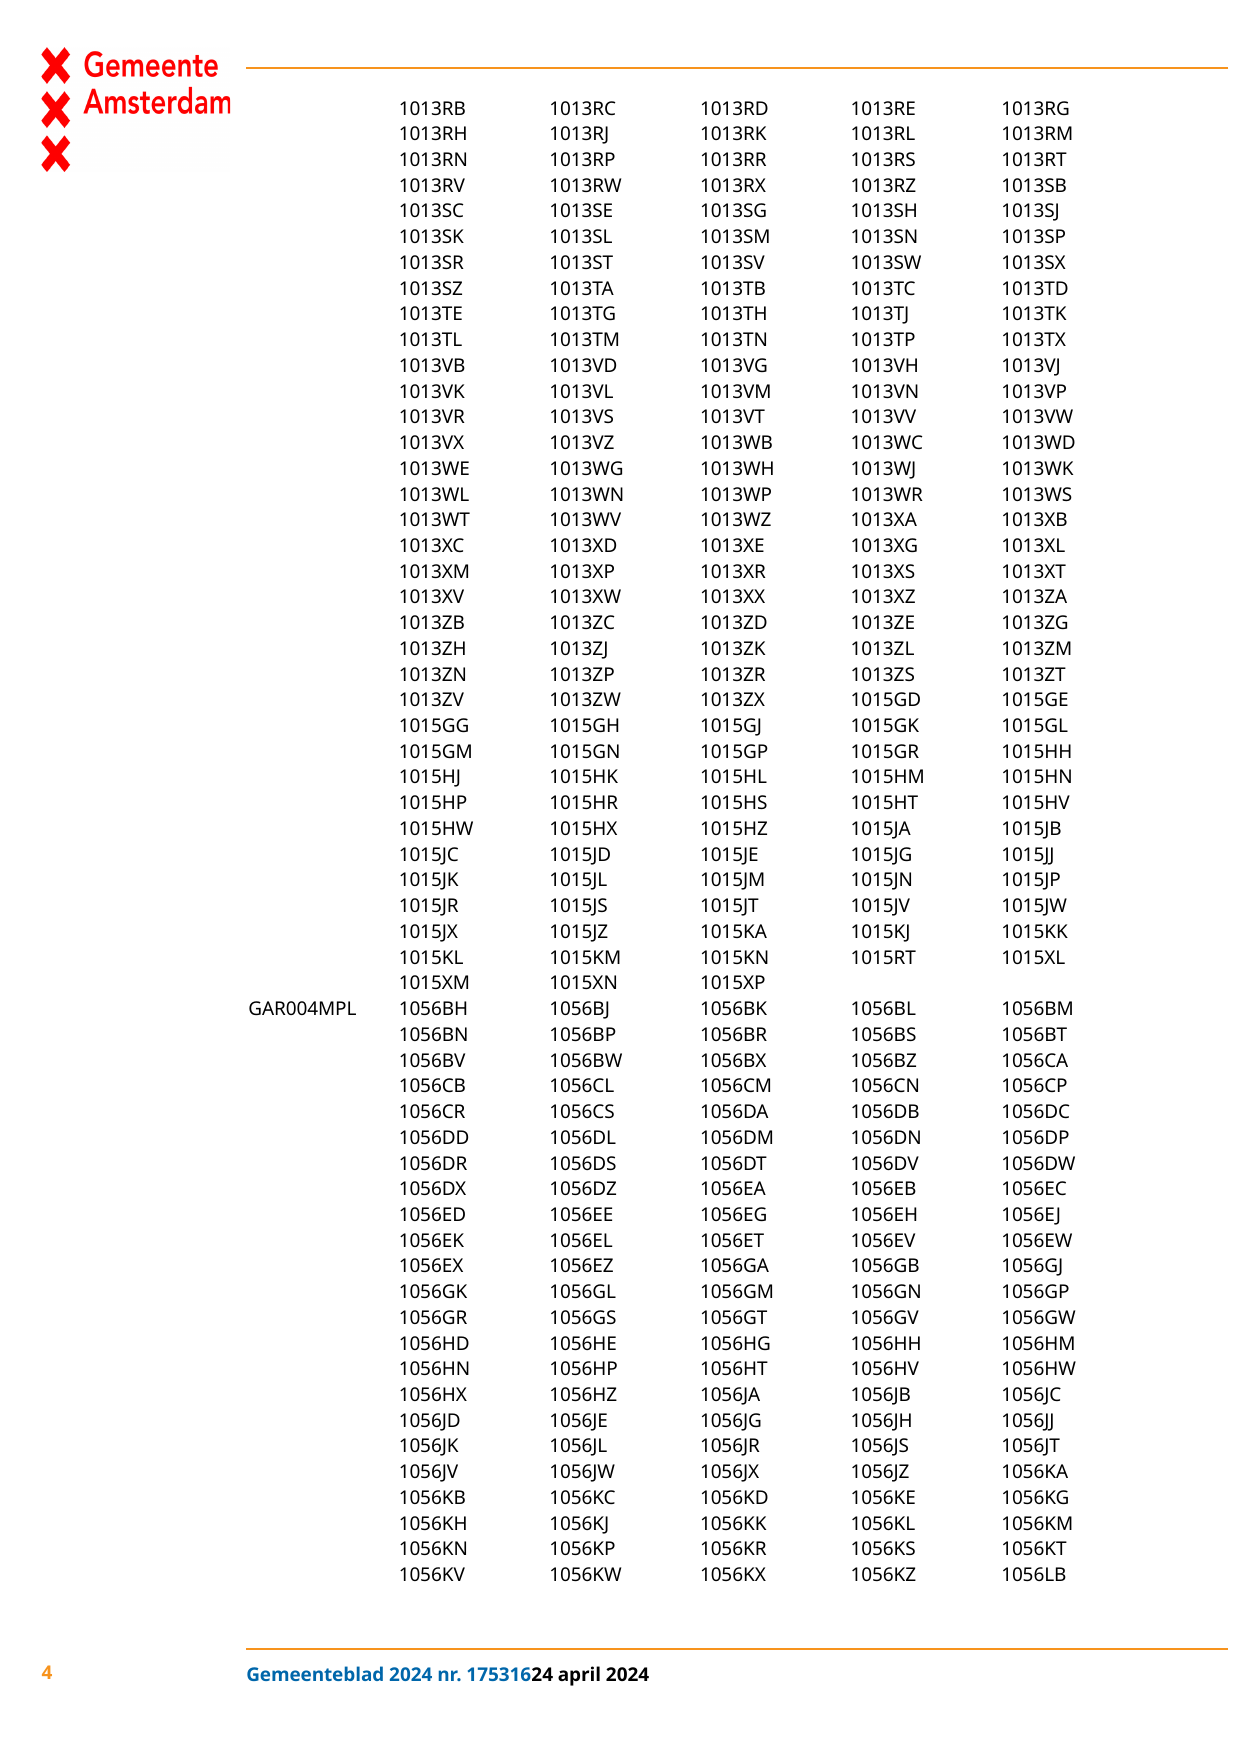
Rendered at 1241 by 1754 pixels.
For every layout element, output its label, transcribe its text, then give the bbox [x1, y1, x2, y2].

table_cell 1015JB [1001, 815, 1152, 841]
table_cell 1056GW [1001, 1304, 1152, 1330]
table_cell 1013SZ [399, 275, 549, 301]
table_cell 1013TN [700, 326, 850, 352]
table_cell GAR004MPL [248, 995, 398, 1021]
table_cell 1056KE [850, 1484, 1001, 1510]
table_cell 1056KG [1001, 1484, 1152, 1510]
table_cell 1015JC [399, 841, 549, 867]
table_cell 1056KD [700, 1484, 850, 1510]
table_cell 1056EX [399, 1253, 549, 1278]
table_cell [248, 1253, 398, 1278]
table_cell 1013SH [850, 198, 1001, 223]
table_cell [248, 378, 398, 403]
table_cell 1013ZG [1001, 609, 1152, 635]
table_cell 1056EG [700, 1201, 850, 1227]
table_cell 1015JG [850, 841, 1001, 867]
table_cell 1013VH [850, 352, 1001, 378]
table_cell [248, 1227, 398, 1253]
table_cell [248, 506, 398, 532]
table_cell 1056EL [549, 1227, 700, 1253]
table_cell 1056HX [399, 1381, 549, 1407]
table_cell 1013TH [700, 301, 850, 326]
table_cell 1015JD [549, 841, 700, 867]
table_cell 1056EV [850, 1227, 1001, 1253]
table_cell 1013TB [700, 275, 850, 301]
table_cell 1013SV [700, 249, 850, 275]
table_cell 1015HN [1001, 764, 1152, 789]
table_cell 1013XP [549, 558, 700, 584]
table_cell [248, 1356, 398, 1381]
table_cell 1056GL [549, 1278, 700, 1304]
table_cell 1056GR [399, 1304, 549, 1330]
table_cell 1013RH [399, 121, 549, 146]
table_cell [248, 1201, 398, 1227]
table_cell 1015HM [850, 764, 1001, 789]
table_cell 1013WH [700, 455, 850, 481]
table_cell 1056GK [399, 1278, 549, 1304]
table_cell 1056EC [1001, 1175, 1152, 1201]
table_cell 1013ZS [850, 661, 1001, 687]
table_cell 1056ED [399, 1201, 549, 1227]
table_cell 1013TP [850, 326, 1001, 352]
table_cell 1013VN [850, 378, 1001, 403]
table_cell 1015GE [1001, 687, 1152, 712]
table_cell 1013XX [700, 584, 850, 609]
table_cell 1013XR [700, 558, 850, 584]
table_cell 1056JV [399, 1459, 549, 1484]
table_cell 1015GG [399, 712, 549, 738]
table_cell 1013WD [1001, 429, 1152, 455]
table_cell 1056EZ [549, 1253, 700, 1278]
table_cell 1056KC [549, 1484, 700, 1510]
table_cell [248, 918, 398, 944]
table_cell 1056DB [850, 1098, 1001, 1124]
table_cell 1056EA [700, 1175, 850, 1201]
table_cell 1013XA [850, 506, 1001, 532]
table_cell [248, 429, 398, 455]
table_cell 1056BN [399, 1021, 549, 1047]
table_cell 1013SR [399, 249, 549, 275]
table_cell 1015HT [850, 790, 1001, 815]
table_cell 1015JL [549, 867, 700, 892]
table_cell [248, 224, 398, 249]
table_cell 1056JT [1001, 1433, 1152, 1458]
table_cell 1013RW [549, 172, 700, 198]
table_cell 1013ZX [700, 687, 850, 712]
table_cell 1015HL [700, 764, 850, 789]
table_cell 1015XM [399, 970, 549, 995]
table_cell 1056BL [850, 995, 1001, 1021]
table_cell 1056EJ [1001, 1201, 1152, 1227]
table_cell [850, 970, 1001, 995]
table_cell 1056ET [700, 1227, 850, 1253]
table_cell 1013WE [399, 455, 549, 481]
table_cell 1013ZL [850, 635, 1001, 661]
table_cell 1056KT [1001, 1536, 1152, 1561]
table_cell 1013VM [700, 378, 850, 403]
table_cell 1056JE [549, 1407, 700, 1433]
table_cell 1056KA [1001, 1459, 1152, 1484]
table_cell 1056HV [850, 1356, 1001, 1381]
table_cell 1056JX [700, 1459, 850, 1484]
table_cell 1015KK [1001, 918, 1152, 944]
table_cell 1013SK [399, 224, 549, 249]
table_cell 1056GN [850, 1278, 1001, 1304]
table_cell 1056HT [700, 1356, 850, 1381]
table_cell 1013ZB [399, 609, 549, 635]
table_cell 1056GA [700, 1253, 850, 1278]
table_cell [248, 1150, 398, 1175]
table_cell 1013VD [549, 352, 700, 378]
table_cell 1056JC [1001, 1381, 1152, 1407]
table_cell 1056BR [700, 1021, 850, 1047]
table_cell 1013TX [1001, 326, 1152, 352]
table_cell 1013VP [1001, 378, 1152, 403]
table_cell 1056HH [850, 1330, 1001, 1356]
table_cell [248, 558, 398, 584]
table_cell [248, 1381, 398, 1407]
table_cell 1056HM [1001, 1330, 1152, 1356]
table_cell 1013TM [549, 326, 700, 352]
table_cell 1056KZ [850, 1561, 1001, 1587]
table_cell [248, 1433, 398, 1458]
table_cell 1015HK [549, 764, 700, 789]
table_cell 1015KJ [850, 918, 1001, 944]
table_cell 1013ZW [549, 687, 700, 712]
table_cell [248, 893, 398, 918]
table_cell 1015KM [549, 944, 700, 969]
table_cell 1056HD [399, 1330, 549, 1356]
table_cell 1013WR [850, 481, 1001, 506]
table_cell 1056GM [700, 1278, 850, 1304]
table_cell 1056JB [850, 1381, 1001, 1407]
table_cell 1015GR [850, 738, 1001, 764]
table_cell 1013WS [1001, 481, 1152, 506]
table_cell 1056BP [549, 1021, 700, 1047]
table_cell 1015XP [700, 970, 850, 995]
table_cell 1056KL [850, 1510, 1001, 1536]
table_cell 1056DN [850, 1124, 1001, 1150]
table_cell 1013RT [1001, 146, 1152, 172]
table_cell 1056JS [850, 1433, 1001, 1458]
table_cell 1056EE [549, 1201, 700, 1227]
table_cell [248, 661, 398, 687]
table_cell [248, 481, 398, 506]
table_cell 1015KA [700, 918, 850, 944]
table_cell 1013ZC [549, 609, 700, 635]
table_cell 1013ZA [1001, 584, 1152, 609]
table_cell 1015JM [700, 867, 850, 892]
table_cell 1013VT [700, 404, 850, 429]
table_cell 1013WL [399, 481, 549, 506]
table_cell 1056DV [850, 1150, 1001, 1175]
table_cell 1013ZT [1001, 661, 1152, 687]
table_cell 1056JZ [850, 1459, 1001, 1484]
table_cell 1056KK [700, 1510, 850, 1536]
table_cell 1056JH [850, 1407, 1001, 1433]
table_cell 1013ZJ [549, 635, 700, 661]
table_cell 1013WB [700, 429, 850, 455]
table_cell 1015HZ [700, 815, 850, 841]
table_cell 1015GH [549, 712, 700, 738]
table_cell 1056KW [549, 1561, 700, 1587]
table_cell 1056HE [549, 1330, 700, 1356]
table_cell 1013ZH [399, 635, 549, 661]
table_cell 1013VZ [549, 429, 700, 455]
table_cell 1056KJ [549, 1510, 700, 1536]
table_cell 1056EK [399, 1227, 549, 1253]
table_cell 1056BK [700, 995, 850, 1021]
table_cell 1056DX [399, 1175, 549, 1201]
table_cell 1056CB [399, 1073, 549, 1098]
table_cell 1013XE [700, 532, 850, 558]
table_cell 1013XT [1001, 558, 1152, 584]
table_cell 1013TA [549, 275, 700, 301]
table_cell 1056DR [399, 1150, 549, 1175]
table_cell [248, 95, 398, 121]
table_cell 1013VW [1001, 404, 1152, 429]
table_cell [248, 609, 398, 635]
table_cell [248, 687, 398, 712]
table_cell 1056KR [700, 1536, 850, 1561]
table_cell 1013VX [399, 429, 549, 455]
table_cell 1056DM [700, 1124, 850, 1150]
table_cell 1013RL [850, 121, 1001, 146]
table_cell 1056BT [1001, 1021, 1152, 1047]
table_cell [248, 326, 398, 352]
table_cell 1013XG [850, 532, 1001, 558]
table_cell 1015HJ [399, 764, 549, 789]
table_cell 1056BZ [850, 1047, 1001, 1072]
table_cell 1013RJ [549, 121, 700, 146]
table_cell 1013WT [399, 506, 549, 532]
table_cell [248, 1330, 398, 1356]
table_cell [248, 532, 398, 558]
table_cell 1056JD [399, 1407, 549, 1433]
table_cell [248, 1304, 398, 1330]
table_cell 1013VJ [1001, 352, 1152, 378]
table_cell [1001, 970, 1152, 995]
table_cell 1015JE [700, 841, 850, 867]
table_cell 1015JP [1001, 867, 1152, 892]
table_cell 1013WV [549, 506, 700, 532]
table_cell [248, 1459, 398, 1484]
table_cell [248, 1510, 398, 1536]
table_cell 1013XD [549, 532, 700, 558]
table_cell 1015GM [399, 738, 549, 764]
table_cell [248, 1278, 398, 1304]
table_cell [248, 1073, 398, 1098]
table_cell 1013RV [399, 172, 549, 198]
table_cell 1056KN [399, 1536, 549, 1561]
table_cell 1013ZP [549, 661, 700, 687]
table_cell 1013SB [1001, 172, 1152, 198]
table_cell 1013SC [399, 198, 549, 223]
table_cell [248, 584, 398, 609]
table_cell 1056JG [700, 1407, 850, 1433]
table_cell 1056EH [850, 1201, 1001, 1227]
table_cell 1015HH [1001, 738, 1152, 764]
table_cell [248, 1021, 398, 1047]
table_cell 1015KL [399, 944, 549, 969]
table_cell 1015HP [399, 790, 549, 815]
table_cell 1013ZE [850, 609, 1001, 635]
table_cell 1015JT [700, 893, 850, 918]
table_cell 1013VB [399, 352, 549, 378]
table_cell 1013RS [850, 146, 1001, 172]
table_cell 1056JW [549, 1459, 700, 1484]
table_cell 1015JK [399, 867, 549, 892]
table_cell 1013VL [549, 378, 700, 403]
table_cell [248, 1098, 398, 1124]
table_cell 1015JW [1001, 893, 1152, 918]
table_cell 1015GN [549, 738, 700, 764]
table_cell 1015GK [850, 712, 1001, 738]
table_cell 1015HX [549, 815, 700, 841]
table_cell 1013TE [399, 301, 549, 326]
table_cell 1015GD [850, 687, 1001, 712]
table_cell 1013RG [1001, 95, 1152, 121]
table_cell 1013VV [850, 404, 1001, 429]
table_cell [248, 1561, 398, 1587]
table_cell 1013RX [700, 172, 850, 198]
table_cell 1013WG [549, 455, 700, 481]
table_cell 1056DT [700, 1150, 850, 1175]
table_cell 1015JN [850, 867, 1001, 892]
table_cell 1015HS [700, 790, 850, 815]
table_cell 1056CR [399, 1098, 549, 1124]
table_cell 1013RR [700, 146, 850, 172]
table_cell 1013WZ [700, 506, 850, 532]
table_cell 1013VS [549, 404, 700, 429]
table_cell [248, 970, 398, 995]
table_cell [248, 944, 398, 969]
table_cell [248, 1484, 398, 1510]
table_cell 1013XW [549, 584, 700, 609]
table_cell 1056BS [850, 1021, 1001, 1047]
table_cell 1056GT [700, 1304, 850, 1330]
table_cell [248, 172, 398, 198]
table_cell 1013SN [850, 224, 1001, 249]
table_cell 1056CN [850, 1073, 1001, 1098]
table_cell [248, 121, 398, 146]
table_cell 1015JA [850, 815, 1001, 841]
table_cell 1056CM [700, 1073, 850, 1098]
table_cell 1013XM [399, 558, 549, 584]
table_cell 1056KS [850, 1536, 1001, 1561]
table_cell 1056BM [1001, 995, 1152, 1021]
table_cell 1013WP [700, 481, 850, 506]
table_cell 1013SW [850, 249, 1001, 275]
table_cell 1013WC [850, 429, 1001, 455]
table_cell 1056HW [1001, 1356, 1152, 1381]
table_cell 1013RB [399, 95, 549, 121]
table_cell 1056KB [399, 1484, 549, 1510]
table_cell 1056KV [399, 1561, 549, 1587]
table_cell [248, 815, 398, 841]
table_cell 1013XV [399, 584, 549, 609]
table_cell 1013TJ [850, 301, 1001, 326]
table_cell 1056KM [1001, 1510, 1152, 1536]
table_cell 1015RT [850, 944, 1001, 969]
table_cell 1013WJ [850, 455, 1001, 481]
picture [41, 47, 231, 172]
table_cell [248, 1124, 398, 1150]
table_cell 1056JR [700, 1433, 850, 1458]
table_cell 1056KH [399, 1510, 549, 1536]
table_cell 1056HN [399, 1356, 549, 1381]
table_cell 1056GB [850, 1253, 1001, 1278]
table_cell 1056HG [700, 1330, 850, 1356]
table_cell 1056JJ [1001, 1407, 1152, 1433]
table_cell 1013ZD [700, 609, 850, 635]
table_cell 1013RD [700, 95, 850, 121]
table_cell 1013SG [700, 198, 850, 223]
table_cell 1056EW [1001, 1227, 1152, 1253]
table_cell 1056DA [700, 1098, 850, 1124]
table_cell 1013ZM [1001, 635, 1152, 661]
table_cell 1013SP [1001, 224, 1152, 249]
table_cell 1056BW [549, 1047, 700, 1072]
table_cell 1056CA [1001, 1047, 1152, 1072]
table_cell 1015HR [549, 790, 700, 815]
table_cell [248, 841, 398, 867]
table_cell 1013SX [1001, 249, 1152, 275]
table_cell 1013XL [1001, 532, 1152, 558]
table_cell 1056DZ [549, 1175, 700, 1201]
table_cell 1015HV [1001, 790, 1152, 815]
table_cell 1013TC [850, 275, 1001, 301]
table_cell 1013RE [850, 95, 1001, 121]
table_cell 1015JX [399, 918, 549, 944]
table_cell 1013XS [850, 558, 1001, 584]
table_cell 1056DP [1001, 1124, 1152, 1150]
table_cell 1013VK [399, 378, 549, 403]
table_cell 1013RC [549, 95, 700, 121]
table_cell [248, 712, 398, 738]
table_cell [248, 352, 398, 378]
table_cell [248, 1047, 398, 1072]
table_cell [248, 790, 398, 815]
table_cell 1013SE [549, 198, 700, 223]
table_cell 1056JL [549, 1433, 700, 1458]
table_cell [248, 1407, 398, 1433]
table_cell 1013ZV [399, 687, 549, 712]
table_cell 1013TK [1001, 301, 1152, 326]
table_cell [248, 404, 398, 429]
table_cell 1013RP [549, 146, 700, 172]
table_cell 1013VG [700, 352, 850, 378]
table_cell 1013TL [399, 326, 549, 352]
table_cell 1013SM [700, 224, 850, 249]
table_cell 1056KX [700, 1561, 850, 1587]
table_cell 1056HP [549, 1356, 700, 1381]
table_cell 1013RM [1001, 121, 1152, 146]
table_cell 1056CS [549, 1098, 700, 1124]
table_cell 1013WN [549, 481, 700, 506]
table_cell [248, 867, 398, 892]
table_cell 1013TD [1001, 275, 1152, 301]
table_cell 1015GL [1001, 712, 1152, 738]
table_cell 1056GP [1001, 1278, 1152, 1304]
table_cell [248, 198, 398, 223]
table_cell 1015JS [549, 893, 700, 918]
table_cell [248, 635, 398, 661]
table_cell 1056CL [549, 1073, 700, 1098]
table_cell 1056DC [1001, 1098, 1152, 1124]
table_cell 1013VR [399, 404, 549, 429]
table_cell 1056GV [850, 1304, 1001, 1330]
table_cell 1015GJ [700, 712, 850, 738]
table_cell 1013XB [1001, 506, 1152, 532]
table_cell 1056BH [399, 995, 549, 1021]
table_cell 1056GS [549, 1304, 700, 1330]
table_cell [248, 1175, 398, 1201]
table_cell 1056KP [549, 1536, 700, 1561]
table_cell 1013ST [549, 249, 700, 275]
table_cell 1056BV [399, 1047, 549, 1072]
table_cell 1013XZ [850, 584, 1001, 609]
table_cell 1015XL [1001, 944, 1152, 969]
table_cell 1056DS [549, 1150, 700, 1175]
table_cell [248, 764, 398, 789]
table_cell [248, 249, 398, 275]
table_cell [248, 301, 398, 326]
table_cell 1056BJ [549, 995, 700, 1021]
table_cell [248, 738, 398, 764]
table_cell 1013RN [399, 146, 549, 172]
table_cell 1056DL [549, 1124, 700, 1150]
table_cell 1013ZK [700, 635, 850, 661]
table_cell 1013XC [399, 532, 549, 558]
table_cell 1015JR [399, 893, 549, 918]
table_cell 1013ZR [700, 661, 850, 687]
table_cell 1056CP [1001, 1073, 1152, 1098]
table_cell [248, 455, 398, 481]
table_cell 1013TG [549, 301, 700, 326]
table_cell 1056EB [850, 1175, 1001, 1201]
table_cell 1056LB [1001, 1561, 1152, 1587]
table_cell 1015JJ [1001, 841, 1152, 867]
table_cell [248, 275, 398, 301]
table_cell 1015JV [850, 893, 1001, 918]
table_cell [248, 1536, 398, 1561]
table_cell 1015GP [700, 738, 850, 764]
table_cell 1015KN [700, 944, 850, 969]
table_cell 1056DD [399, 1124, 549, 1150]
table_cell 1013SJ [1001, 198, 1152, 223]
table_cell 1013WK [1001, 455, 1152, 481]
table_cell 1056JA [700, 1381, 850, 1407]
table_cell 1056BX [700, 1047, 850, 1072]
table_cell 1015XN [549, 970, 700, 995]
table_cell 1013SL [549, 224, 700, 249]
table_cell 1056JK [399, 1433, 549, 1458]
table_cell 1015HW [399, 815, 549, 841]
table_cell 1013ZN [399, 661, 549, 687]
table_cell 1056HZ [549, 1381, 700, 1407]
table_cell 1013RK [700, 121, 850, 146]
table_cell 1056GJ [1001, 1253, 1152, 1278]
table_cell 1056DW [1001, 1150, 1152, 1175]
table_cell [248, 146, 398, 172]
table_cell 1013RZ [850, 172, 1001, 198]
table_cell 1015JZ [549, 918, 700, 944]
